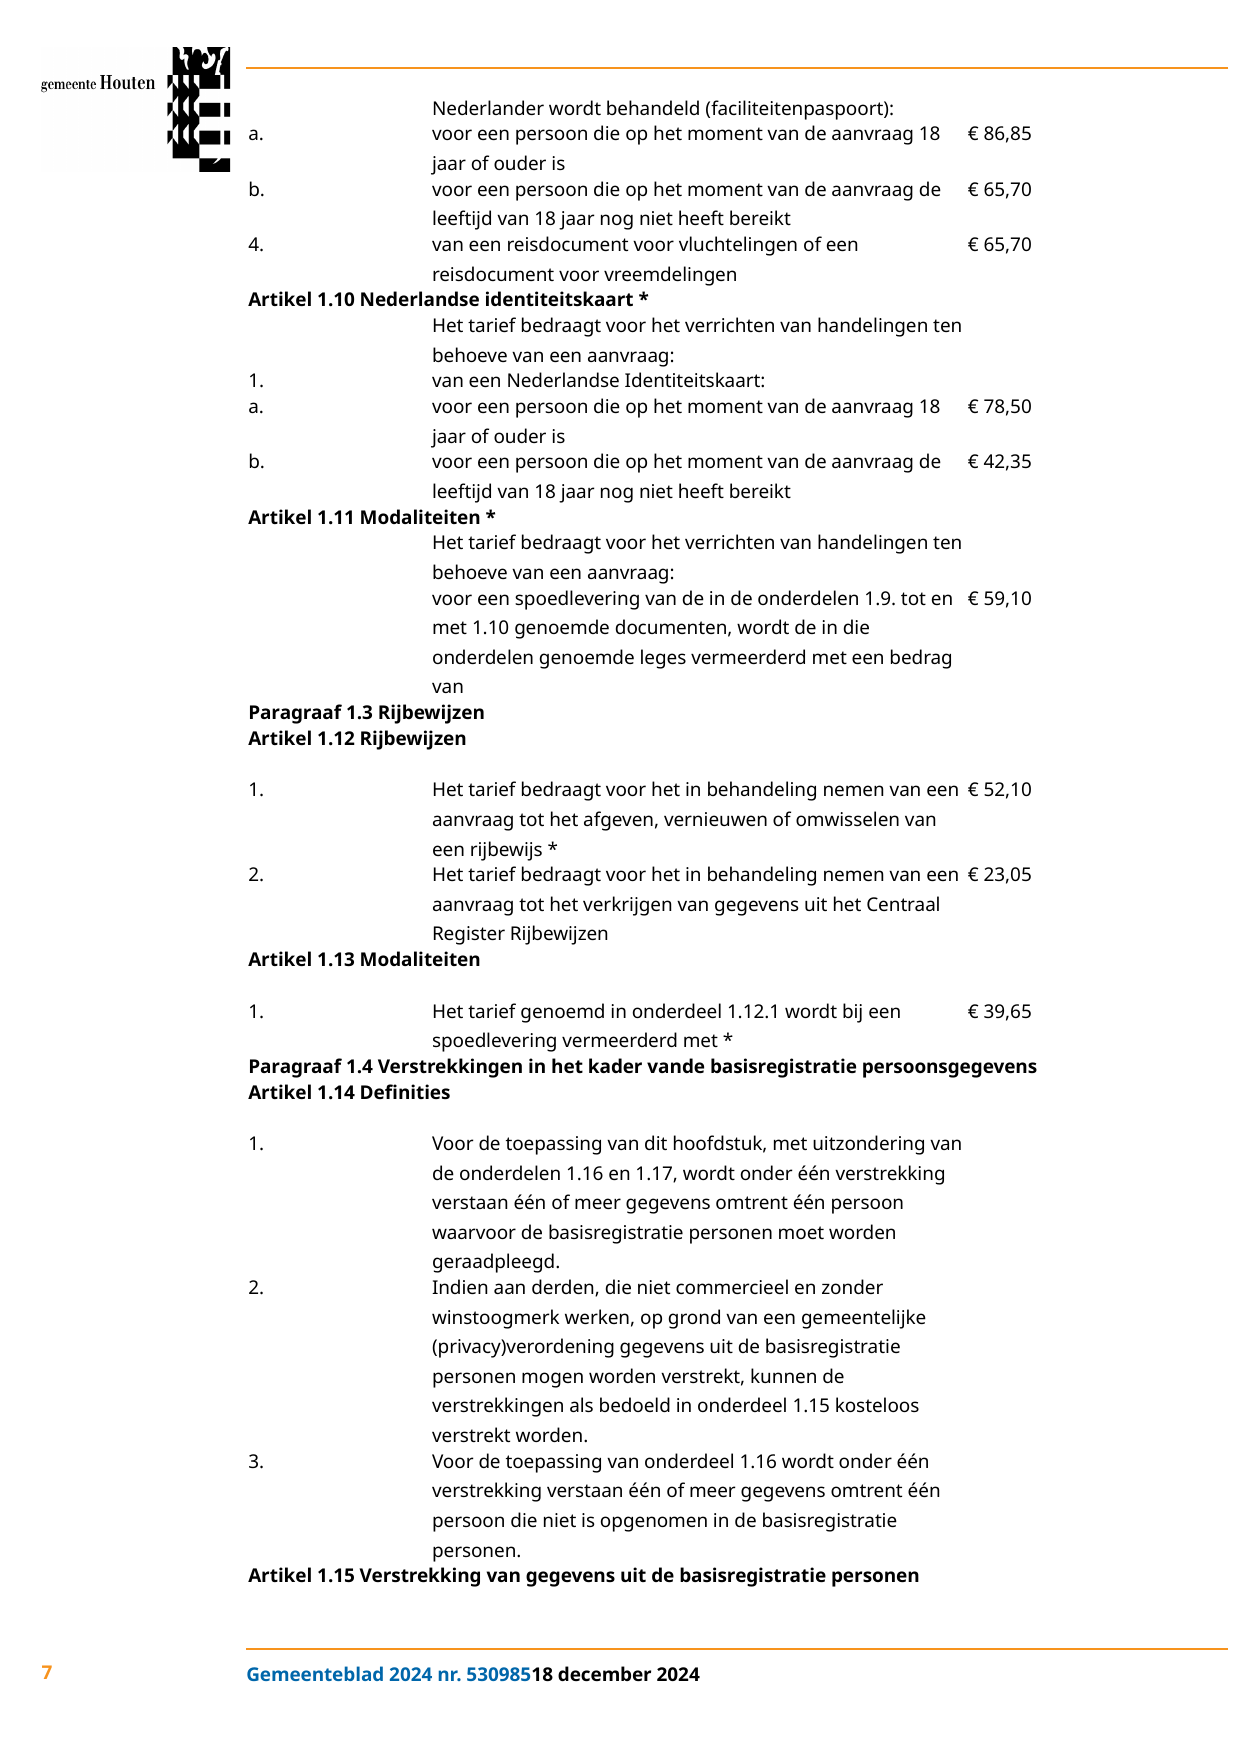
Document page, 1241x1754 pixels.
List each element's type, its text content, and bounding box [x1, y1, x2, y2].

table_cell [248, 972, 432, 998]
table_cell € 59,10 [968, 585, 1152, 699]
table_cell b. [248, 176, 432, 231]
table_cell voor een spoedlevering van de in de onderdelen 1.9. tot en met 1.10 genoemde documenten, wordt de in die onderdelen genoemde leges vermeerderd met een bedrag van [432, 585, 968, 699]
table_cell [968, 530, 1152, 585]
table_cell [248, 312, 432, 367]
table_cell 2. [248, 1274, 432, 1448]
table_cell € 78,50 [968, 393, 1152, 448]
table_cell Artikel 1.15 Verstrekking van gegevens uit de basisregistratie personen [248, 1563, 1152, 1588]
table_cell Het tarief bedraagt voor het in behandeling nemen van een aanvraag tot het afgeven, vernieuwen of omwisselen van een rijbewijs * [432, 777, 968, 861]
table_cell € 23,05 [968, 861, 1152, 946]
table_cell Artikel 1.10 Nederlandse identiteitskaart * [248, 286, 1152, 312]
table_cell [248, 751, 432, 777]
table_cell Artikel 1.12 Rijbewijzen [248, 725, 1152, 751]
table_cell [968, 751, 1152, 777]
table_cell b. [248, 449, 432, 504]
table_cell Voor de toepassing van dit hoofdstuk, met uitzondering van de onderdelen 1.16 en 1.17, wordt onder één verstrekking verstaan één of meer gegevens omtrent één persoon waarvoor de basisregistratie personen moet worden geraadpleegd. [432, 1130, 968, 1274]
table_cell a. [248, 393, 432, 448]
table_cell € 42,35 [968, 449, 1152, 504]
table_cell Indien aan derden, die niet commercieel en zonder winstoogmerk werken, op grond van een gemeentelijke (privacy)verordening gegevens uit de basisregistratie personen mogen worden verstrekt, kunnen de verstrekkingen als bedoeld in onderdeel 1.15 kosteloos verstrekt worden. [432, 1274, 968, 1448]
table_cell Het tarief genoemd in onderdeel 1.12.1 wordt bij een spoedlevering vermeerderd met * [432, 998, 968, 1053]
table_cell voor een persoon die op het moment van de aanvraag 18 jaar of ouder is [432, 121, 968, 176]
table_cell [968, 1274, 1152, 1448]
table_cell voor een persoon die op het moment van de aanvraag 18 jaar of ouder is [432, 393, 968, 448]
table_cell [248, 530, 432, 585]
table_cell Artikel 1.13 Modaliteiten [248, 946, 1152, 972]
table_cell Paragraaf 1.4 Verstrekkingen in het kader vande basisregistratie persoonsgegevens [248, 1053, 1152, 1079]
table_cell [248, 1105, 432, 1130]
table_cell [432, 751, 968, 777]
table_cell € 65,70 [968, 176, 1152, 231]
table_cell [968, 95, 1152, 121]
table_cell € 86,85 [968, 121, 1152, 176]
table_cell voor een persoon die op het moment van de aanvraag de leeftijd van 18 jaar nog niet heeft bereikt [432, 176, 968, 231]
table_cell [968, 972, 1152, 998]
table_cell Voor de toepassing van onderdeel 1.16 wordt onder één verstrekking verstaan één of meer gegevens omtrent één persoon die niet is opgenomen in de basisregistratie personen. [432, 1448, 968, 1562]
table_cell [432, 1105, 968, 1130]
table_cell € 39,65 [968, 998, 1152, 1053]
table_cell van een Nederlandse Identiteitskaart: [432, 368, 968, 393]
picture [41, 47, 231, 172]
table_cell 1. [248, 777, 432, 861]
table_cell 3. [248, 1448, 432, 1562]
table_cell [432, 972, 968, 998]
table_cell € 65,70 [968, 231, 1152, 286]
table_cell [968, 1105, 1152, 1130]
table_cell Paragraaf 1.3 Rijbewijzen [248, 699, 1152, 725]
table_cell [248, 585, 432, 699]
table_cell Nederlander wordt behandeld (faciliteitenpaspoort): [432, 95, 968, 121]
table_cell [968, 1448, 1152, 1562]
table_cell Het tarief bedraagt voor het verrichten van handelingen ten behoeve van een aanvraag: [432, 312, 968, 367]
table_cell [968, 312, 1152, 367]
table_cell 4. [248, 231, 432, 286]
table_cell 1. [248, 368, 432, 393]
table_cell a. [248, 121, 432, 176]
table_cell Artikel 1.14 Definities [248, 1079, 1152, 1104]
table_cell van een reisdocument voor vluchtelingen of een reisdocument voor vreemdelingen [432, 231, 968, 286]
table_cell Het tarief bedraagt voor het verrichten van handelingen ten behoeve van een aanvraag: [432, 530, 968, 585]
table_cell 1. [248, 1130, 432, 1274]
table_cell Het tarief bedraagt voor het in behandeling nemen van een aanvraag tot het verkrijgen van gegevens uit het Centraal Register Rijbewijzen [432, 861, 968, 946]
table_cell [968, 1130, 1152, 1274]
table_cell Artikel 1.11 Modaliteiten * [248, 504, 1152, 529]
table_cell [968, 368, 1152, 393]
table_cell € 52,10 [968, 777, 1152, 861]
table_cell 2. [248, 861, 432, 946]
table_cell voor een persoon die op het moment van de aanvraag de leeftijd van 18 jaar nog niet heeft bereikt [432, 449, 968, 504]
table_cell 1. [248, 998, 432, 1053]
table_cell [248, 95, 432, 121]
